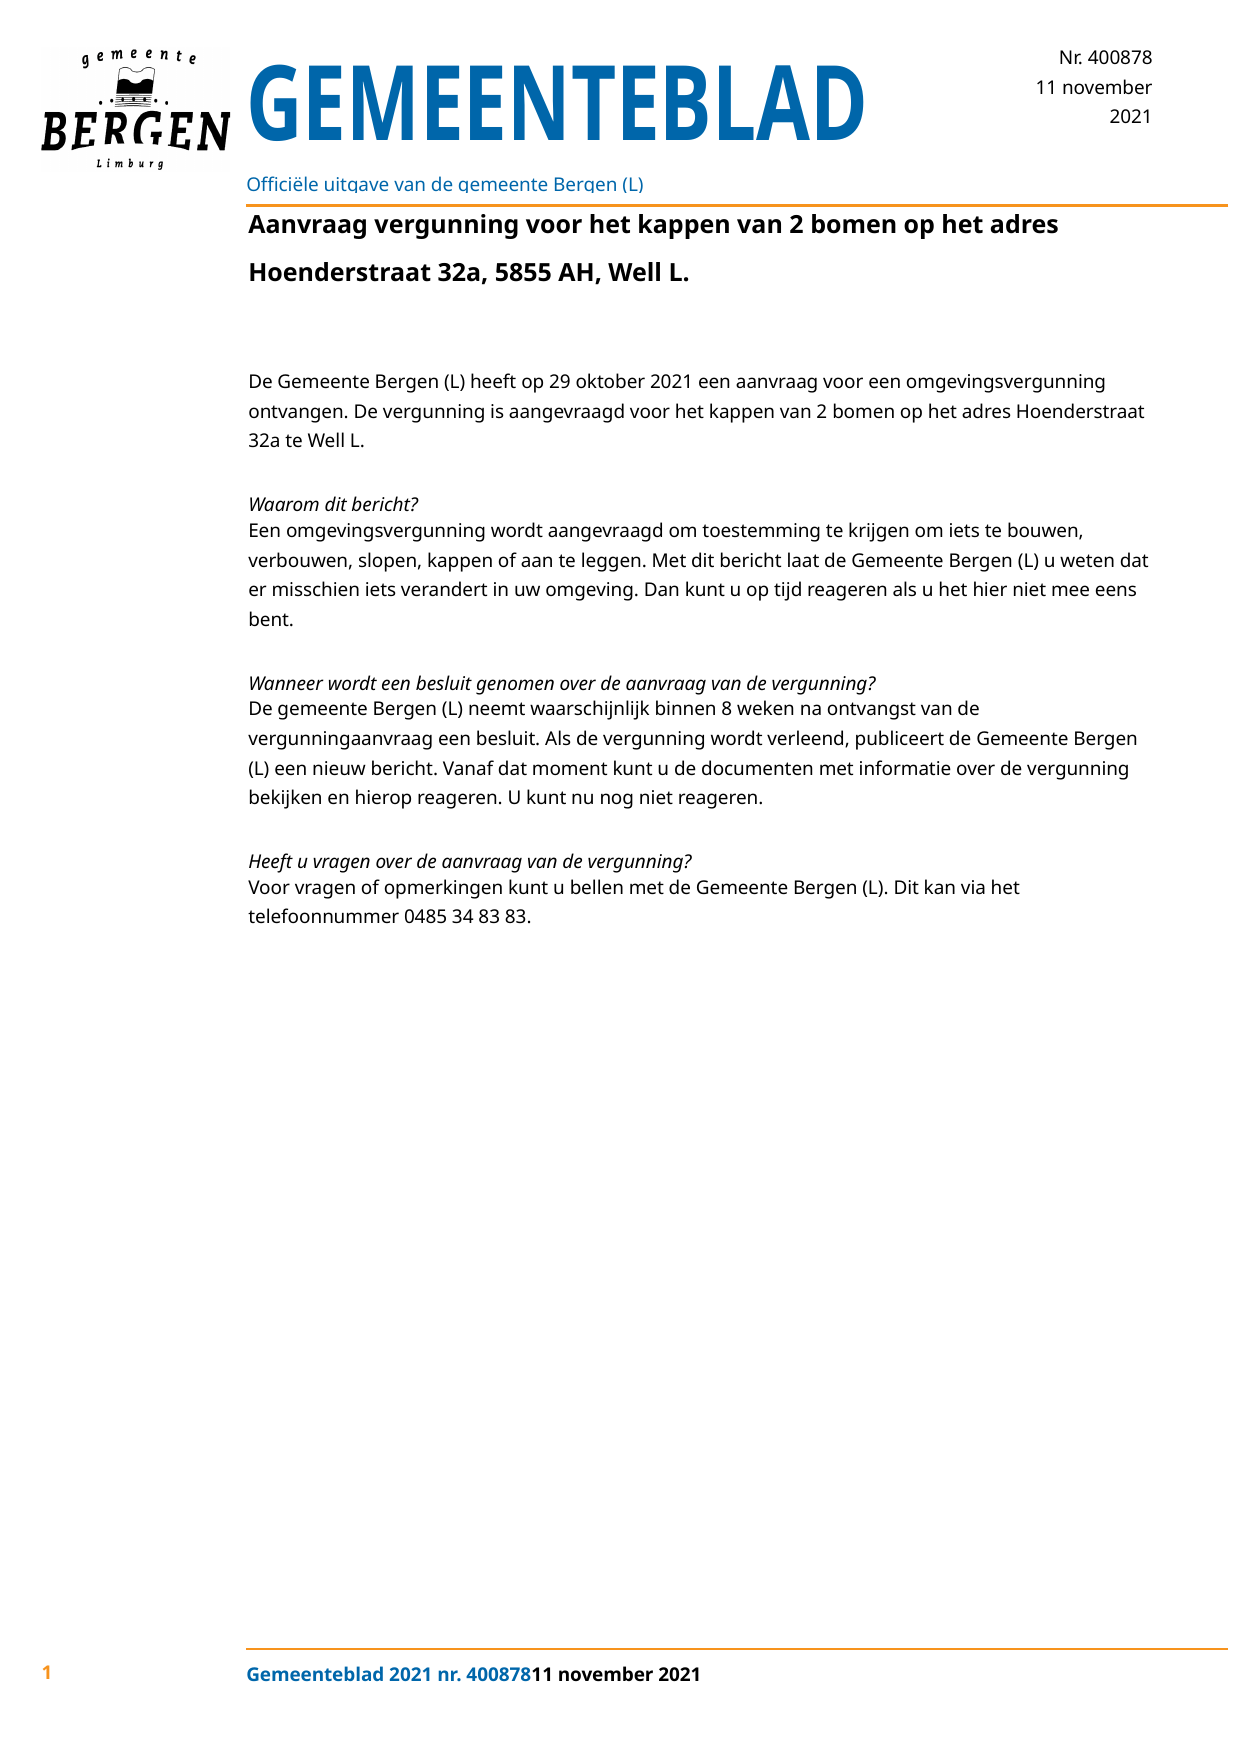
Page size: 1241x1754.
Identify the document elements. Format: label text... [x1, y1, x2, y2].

text Aanvraag vergunning voor het kappen van 2 bomen op het adres Hoenderstraat 32a, 5855 AH, Well L. [248, 207, 1152, 288]
text Heeft u vragen over de aanvraag van de vergunning? [248, 848, 1152, 874]
text Voor vragen of opmerkingen kunt u bellen met de Gemeente Bergen (L). Dit kan via het telefoonnummer 0485 34 83 83. [248, 874, 1152, 929]
text Waarom dit bericht? [248, 491, 1152, 517]
text Wanneer wordt een besluit genomen over de aanvraag van de vergunning? [248, 670, 1152, 696]
text De gemeente Bergen (L) neemt waarschijnlijk binnen 8 weken na ontvangst van de vergunningaanvraag een besluit. Als de vergunning wordt verleend, publiceert de Gemeente Bergen (L) een nieuw bericht. Vanaf dat moment kunt u de documenten met informatie over de vergunning bekijken en hierop reageren. U kunt nu nog niet reageren. [248, 696, 1152, 810]
text De Gemeente Bergen (L) heeft op 29 oktober 2021 een aanvraag voor een omgevingsvergunning ontvangen. De vergunning is aangevraagd voor het kappen van 2 bomen op het adres Hoenderstraat 32a te Well L. [248, 368, 1152, 453]
picture [41, 47, 231, 172]
text Een omgevingsvergunning wordt aangevraagd om toestemming te krijgen om iets te bouwen, verbouwen, slopen, kappen of aan te leggen. Met dit bericht laat de Gemeente Bergen (L) u weten dat er misschien iets verandert in uw omgeving. Dan kunt u op tijd reageren als u het hier niet mee eens bent. [248, 517, 1152, 632]
